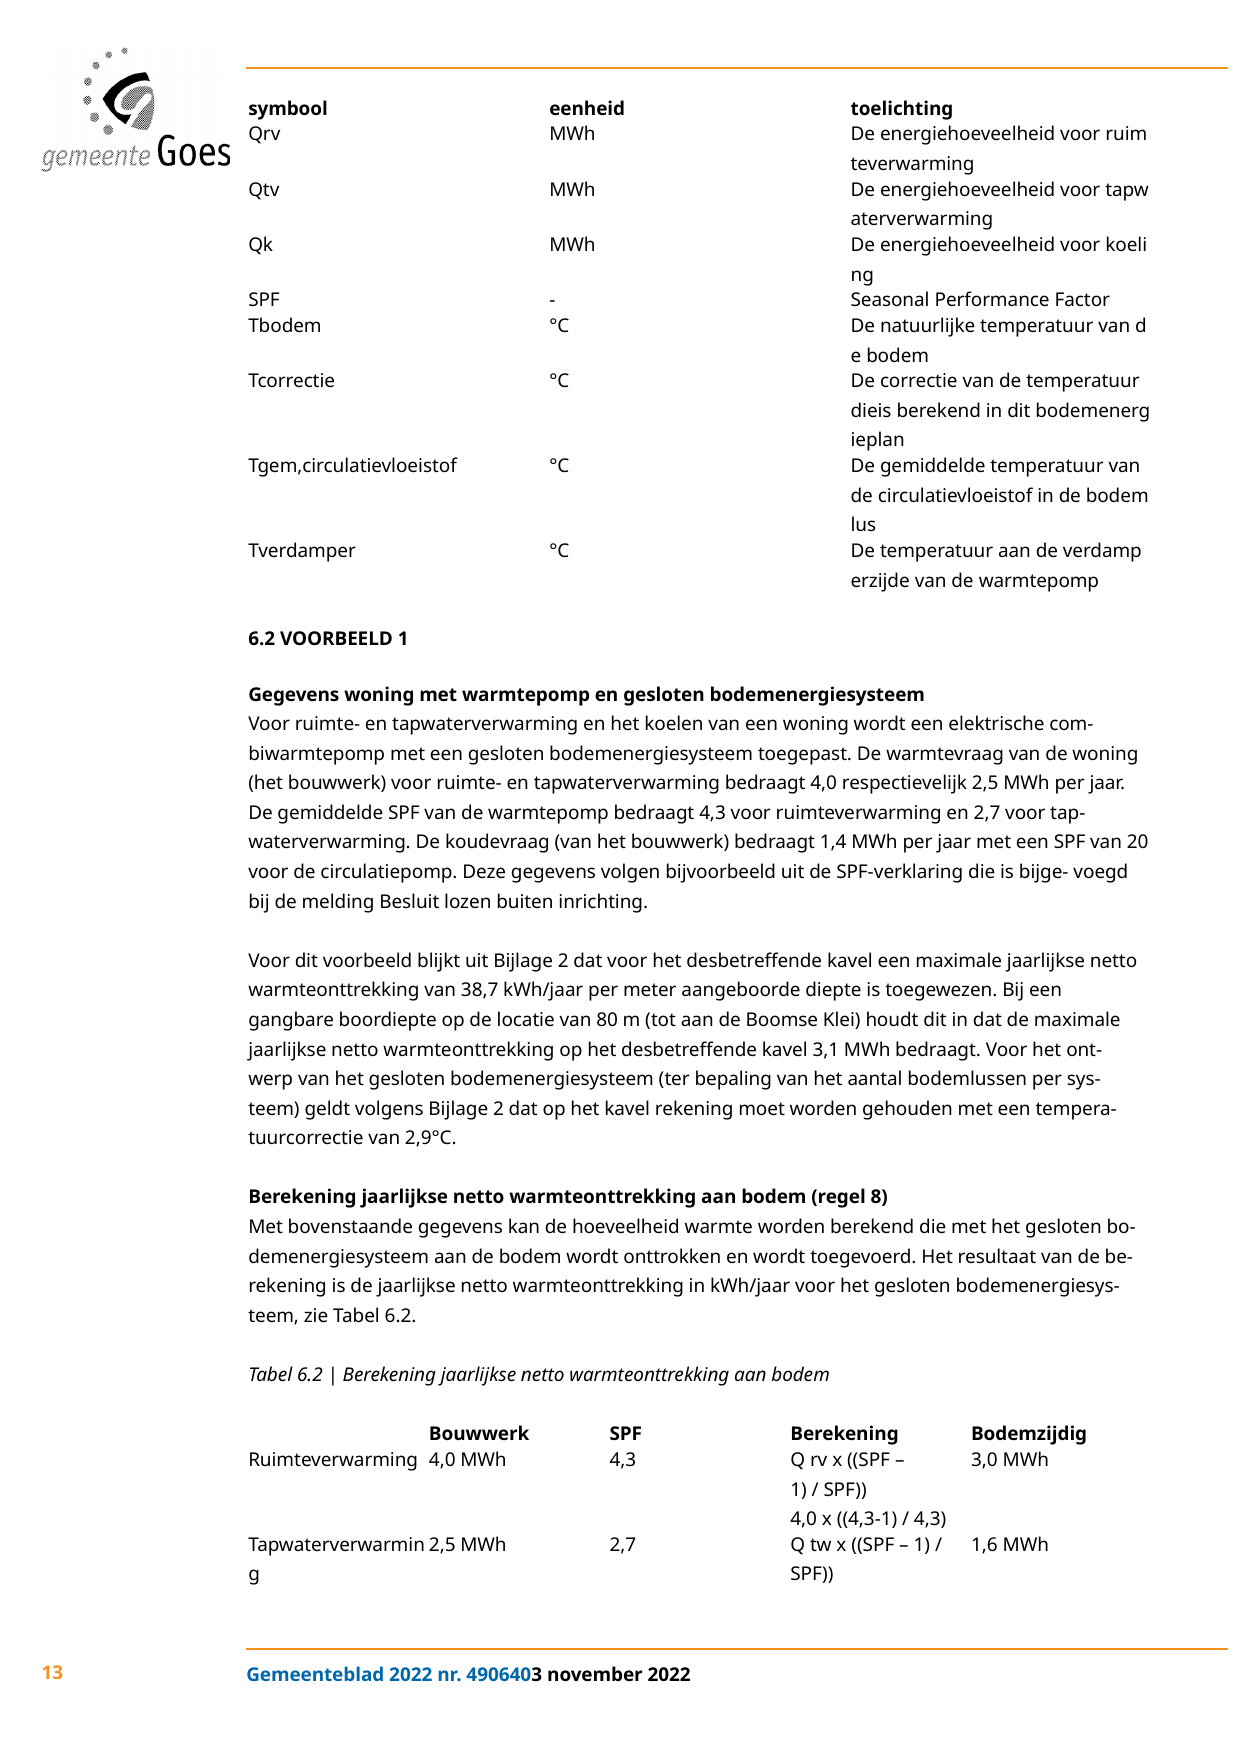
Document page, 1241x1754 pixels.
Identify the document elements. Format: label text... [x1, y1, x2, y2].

table_cell 1,6 MWh [971, 1531, 1152, 1586]
table_header toelichting [850, 95, 1152, 121]
table_cell Tbodem [248, 312, 549, 367]
table_cell De natuurlijke temperatuur van de bodem [850, 312, 1152, 367]
table_header eenheid [549, 95, 850, 121]
table_cell °C [549, 368, 850, 452]
table_cell Tverdamper [248, 537, 549, 593]
text 6.2 VOORBEELD 1 [248, 625, 1152, 651]
table_cell MWh [549, 121, 850, 176]
table_cell Tapwaterverwarming [248, 1531, 429, 1586]
table_cell °C [549, 537, 850, 593]
table_header Bouwwerk [429, 1420, 609, 1446]
table_cell De gemiddelde temperatuur van de circulatievloeistof in de bodemlus [850, 453, 1152, 537]
picture [41, 47, 231, 172]
table_cell De temperatuur aan de verdamperzijde van de warmtepomp [850, 537, 1152, 593]
table_cell De correctie van de temperatuur dieis berekend in dit bodemenergieplan [850, 368, 1152, 452]
table_header Berekening [790, 1420, 971, 1446]
table_cell MWh [549, 231, 850, 286]
table_cell SPF [248, 286, 549, 312]
table_cell De energiehoeveelheid voor ruimteverwarming [850, 121, 1152, 176]
text Voor dit voorbeeld blijkt uit Bijlage 2 dat voor het desbetreffende kavel een maximale jaarlijkse netto warmteonttrekking van 38,7 kWh/jaar per meter aangeboorde diepte is toegewezen. Bij een gangbare boordiepte op de locatie van 80 m (tot aan de Boomse Klei) houdt dit in dat de maximale jaarlijkse netto warmteonttrekking op het desbetreffende kavel 3,1 MWh bedraagt. Voor het ont- werp van het gesloten bodemenergiesysteem (ter bepaling van het aantal bodemlussen per sys- teem) geldt volgens Bijlage 2 dat op het kavel rekening moet worden gehouden met een tempera- tuurcorrectie van 2,9°C. [248, 947, 1152, 1150]
table_header Bodemzijdig [971, 1420, 1152, 1446]
table_cell De energiehoeveelheid voor tapwaterverwarming [850, 176, 1152, 231]
table_header symbool [248, 95, 549, 121]
table_cell Tcorrectie [248, 368, 549, 452]
table_cell 4,3 [609, 1446, 790, 1531]
table_cell De energiehoeveelheid voor koeling [850, 231, 1152, 286]
table_cell 2,7 [609, 1531, 790, 1586]
table_cell Tgem,circulatievloeistof [248, 453, 549, 537]
table_cell Q tw x ((SPF – 1) / SPF)) [790, 1531, 971, 1586]
table_cell MWh [549, 176, 850, 231]
text Met bovenstaande gegevens kan de hoeveelheid warmte worden berekend die met het gesloten bo- demenergiesysteem aan de bodem wordt onttrokken en wordt toegevoerd. Het resultaat van de be- rekening is de jaarlijkse netto warmteonttrekking in kWh/jaar voor het gesloten bodemenergiesys- teem, zie Tabel 6.2. [248, 1213, 1152, 1328]
table_cell 2,5 MWh [429, 1531, 609, 1586]
text Tabel 6.2 | Berekening jaarlijkse netto warmteonttrekking aan bodem [248, 1361, 1152, 1387]
text Voor ruimte- en tapwaterverwarming en het koelen van een woning wordt een elektrische com- biwarmtepomp met een gesloten bodemenergiesysteem toegepast. De warmtevraag van de woning (het bouwwerk) voor ruimte- en tapwaterverwarming bedraagt 4,0 respectievelijk 2,5 MWh per jaar. De gemiddelde SPF van de warmtepomp bedraagt 4,3 voor ruimteverwarming en 2,7 voor tap- waterverwarming. De koudevraag (van het bouwwerk) bedraagt 1,4 MWh per jaar met een SPF van 20 voor de circulatiepomp. Deze gegevens volgen bijvoorbeeld uit de SPF-verklaring die is bijge- voegd bij de melding Besluit lozen buiten inrichting. [248, 710, 1152, 913]
table_cell Qrv [248, 121, 549, 176]
table_cell - [549, 286, 850, 312]
table_cell 3,0 MWh [971, 1446, 1152, 1531]
table_cell 4,0 MWh [429, 1446, 609, 1531]
table_cell Q rv x ((SPF – 1) / SPF)) 4,0 x ((4,3-1) / 4,3) [790, 1446, 971, 1531]
table_cell °C [549, 453, 850, 537]
table_cell Seasonal Performance Factor [850, 286, 1152, 312]
table_header SPF [609, 1420, 790, 1446]
table_cell °C [549, 312, 850, 367]
table_cell Qtv [248, 176, 549, 231]
text Berekening jaarlijkse netto warmteonttrekking aan bodem (regel 8) [248, 1184, 1152, 1209]
table_header [248, 1420, 429, 1446]
table_cell Ruimteverwarming [248, 1446, 429, 1531]
text Gegevens woning met warmtepomp en gesloten bodemenergiesysteem [248, 681, 1152, 706]
table_cell Qk [248, 231, 549, 286]
